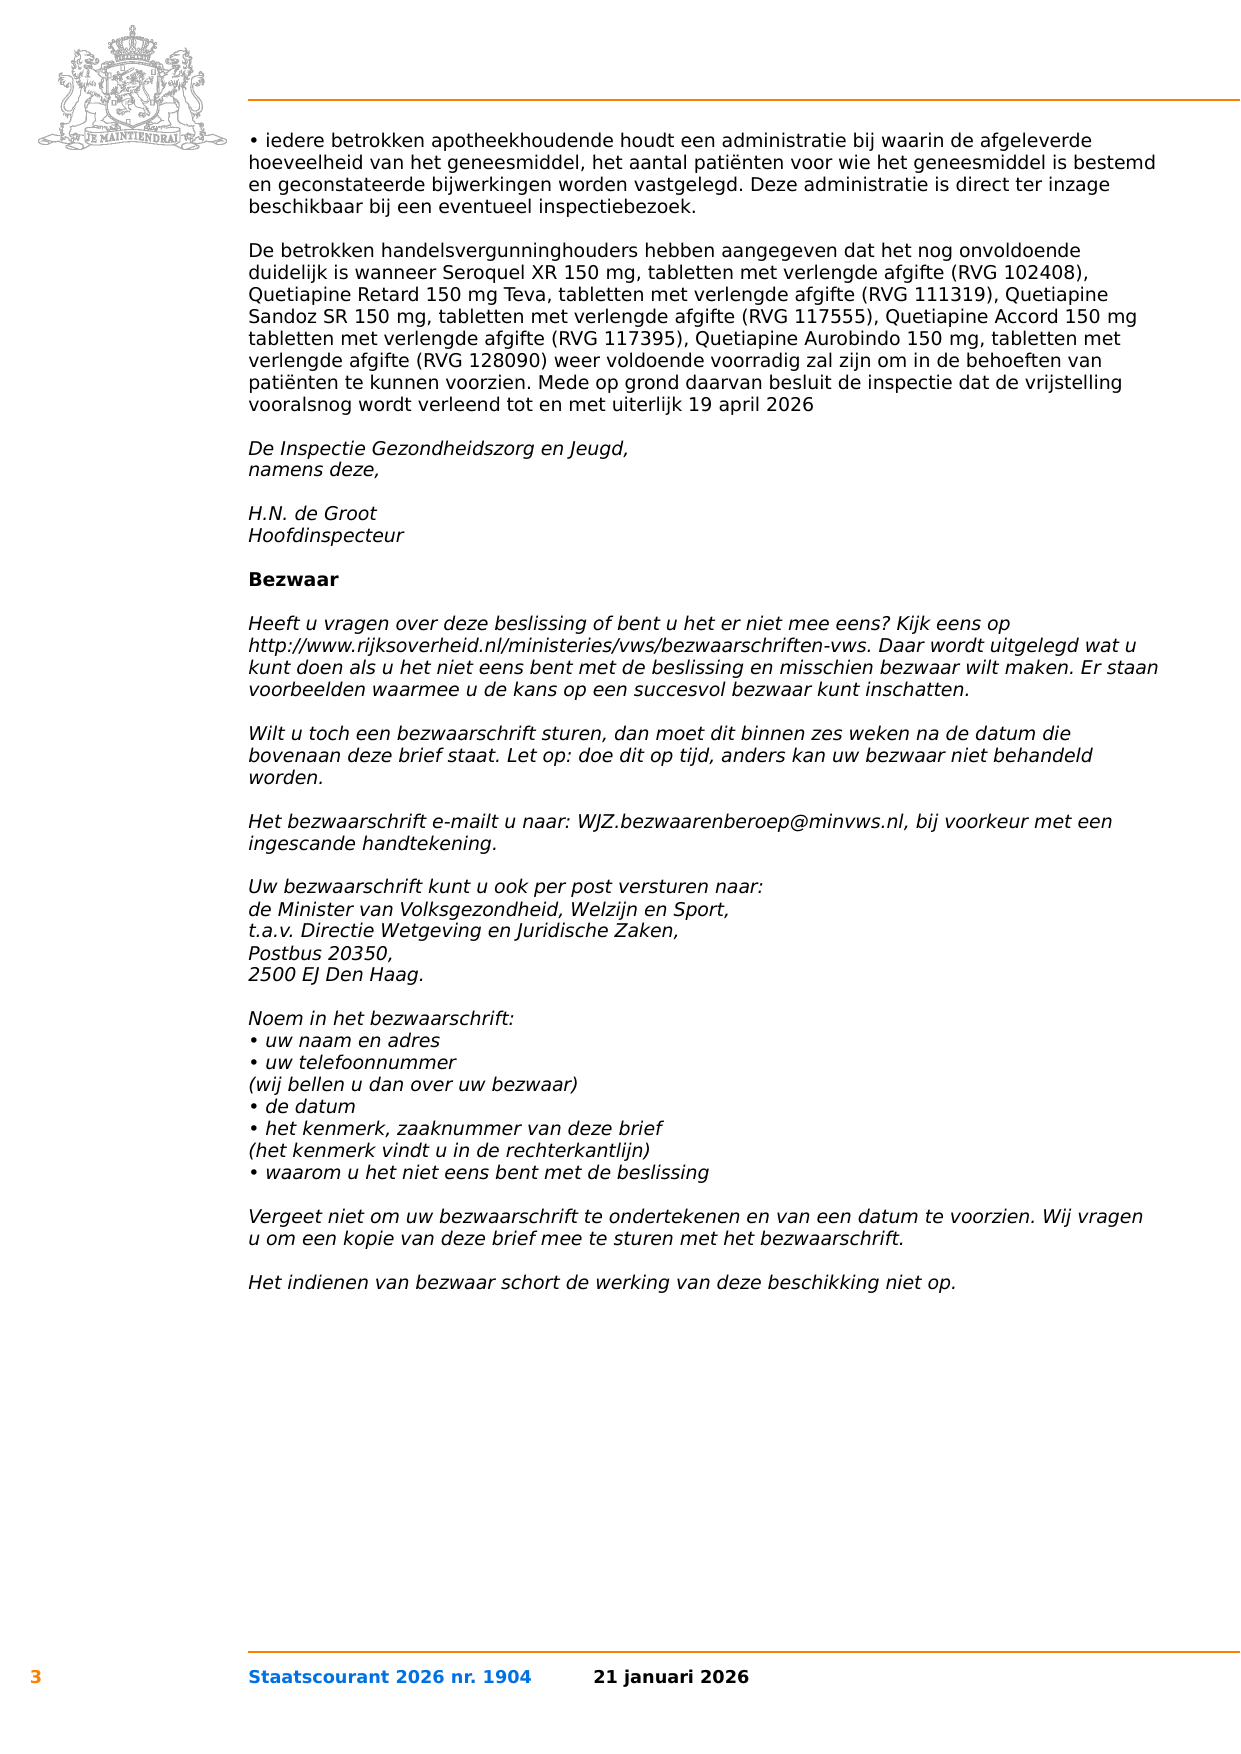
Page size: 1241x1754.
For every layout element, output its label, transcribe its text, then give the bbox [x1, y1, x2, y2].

text Het indienen van bezwaar schort de werking van deze beschikking niet op. [248, 1272, 1163, 1294]
text De Inspectie Gezondheidszorg en Jeugd, namens deze, H.N. de Groot Hoofdinspecteur [248, 437, 1163, 547]
text Uw bezwaarschrift kunt u ook per post versturen naar: [248, 876, 1163, 898]
text Het bezwaarschrift e-mailt u naar: WJZ.bezwaarenberoep@minvws.nl, bij voorkeur met een ingescande handtekening. [248, 811, 1163, 854]
text • waarom u het niet eens bent met de beslissing [248, 1162, 1163, 1184]
text de Minister van Volksgezondheid, Welzijn en Sport, [248, 898, 1163, 920]
text • iedere betrokken apotheekhoudende houdt een administratie bij waarin de afgeleverde hoeveelheid van het geneesmiddel, het aantal patiënten voor wie het geneesmiddel is bestemd en geconstateerde bijwerkingen worden vastgelegd. Deze administratie is direct ter inzage beschikbaar bij een eventueel inspectiebezoek. [248, 130, 1163, 218]
text Heeft u vragen over deze beslissing of bent u het er niet mee eens? Kijk eens op http://www.rijksoverheid.nl/ministeries/vws/bezwaarschriften-vws. Daar wordt uitgelegd wat u kunt doen als u het niet eens bent met de beslissing en misschien bezwaar wilt maken. Er staan voorbeelden waarmee u de kans op een succesvol bezwaar kunt inschatten. [248, 613, 1163, 701]
text Postbus 20350, [248, 942, 1163, 964]
text Vergeet niet om uw bezwaarschrift te ondertekenen en van een datum te voorzien. Wij vragen u om een kopie van deze brief mee te sturen met het bezwaarschrift. [248, 1206, 1163, 1250]
text • uw naam en adres [248, 1030, 1163, 1052]
text De betrokken handelsvergunninghouders hebben aangegeven dat het nog onvoldoende duidelijk is wanneer Seroquel XR 150 mg, tabletten met verlengde afgifte (RVG 102408), Quetiapine Retard 150 mg Teva, tabletten met verlengde afgifte (RVG 111319), Quetiapine Sandoz SR 150 mg, tabletten met verlengde afgifte (RVG 117555), Quetiapine Accord 150 mg tabletten met verlengde afgifte (RVG 117395), Quetiapine Aurobindo 150 mg, tabletten met verlengde afgifte (RVG 128090) weer voldoende voorradig zal zijn om in de behoeften van patiënten te kunnen voorzien. Mede op grond daarvan besluit de inspectie dat de vrijstelling vooralsnog wordt verleend tot en met uiterlijk 19 april 2026 [248, 240, 1163, 416]
text • uw telefoonnummer [248, 1052, 1163, 1074]
text • het kenmerk, zaaknummer van deze brief [248, 1118, 1163, 1140]
text Noem in het bezwaarschrift: [248, 1008, 1163, 1030]
text (wij bellen u dan over uw bezwaar) [248, 1074, 1163, 1096]
text (het kenmerk vindt u in de rechterkantlijn) [248, 1140, 1163, 1162]
text • de datum [248, 1096, 1163, 1118]
picture [38, 25, 227, 150]
text Bezwaar [248, 569, 1163, 591]
text 2500 EJ Den Haag. [248, 964, 1163, 986]
text Wilt u toch een bezwaarschrift sturen, dan moet dit binnen zes weken na de datum die bovenaan deze brief staat. Let op: doe dit op tijd, anders kan uw bezwaar niet behandeld worden. [248, 723, 1163, 789]
text t.a.v. Directie Wetgeving en Juridische Zaken, [248, 920, 1163, 942]
